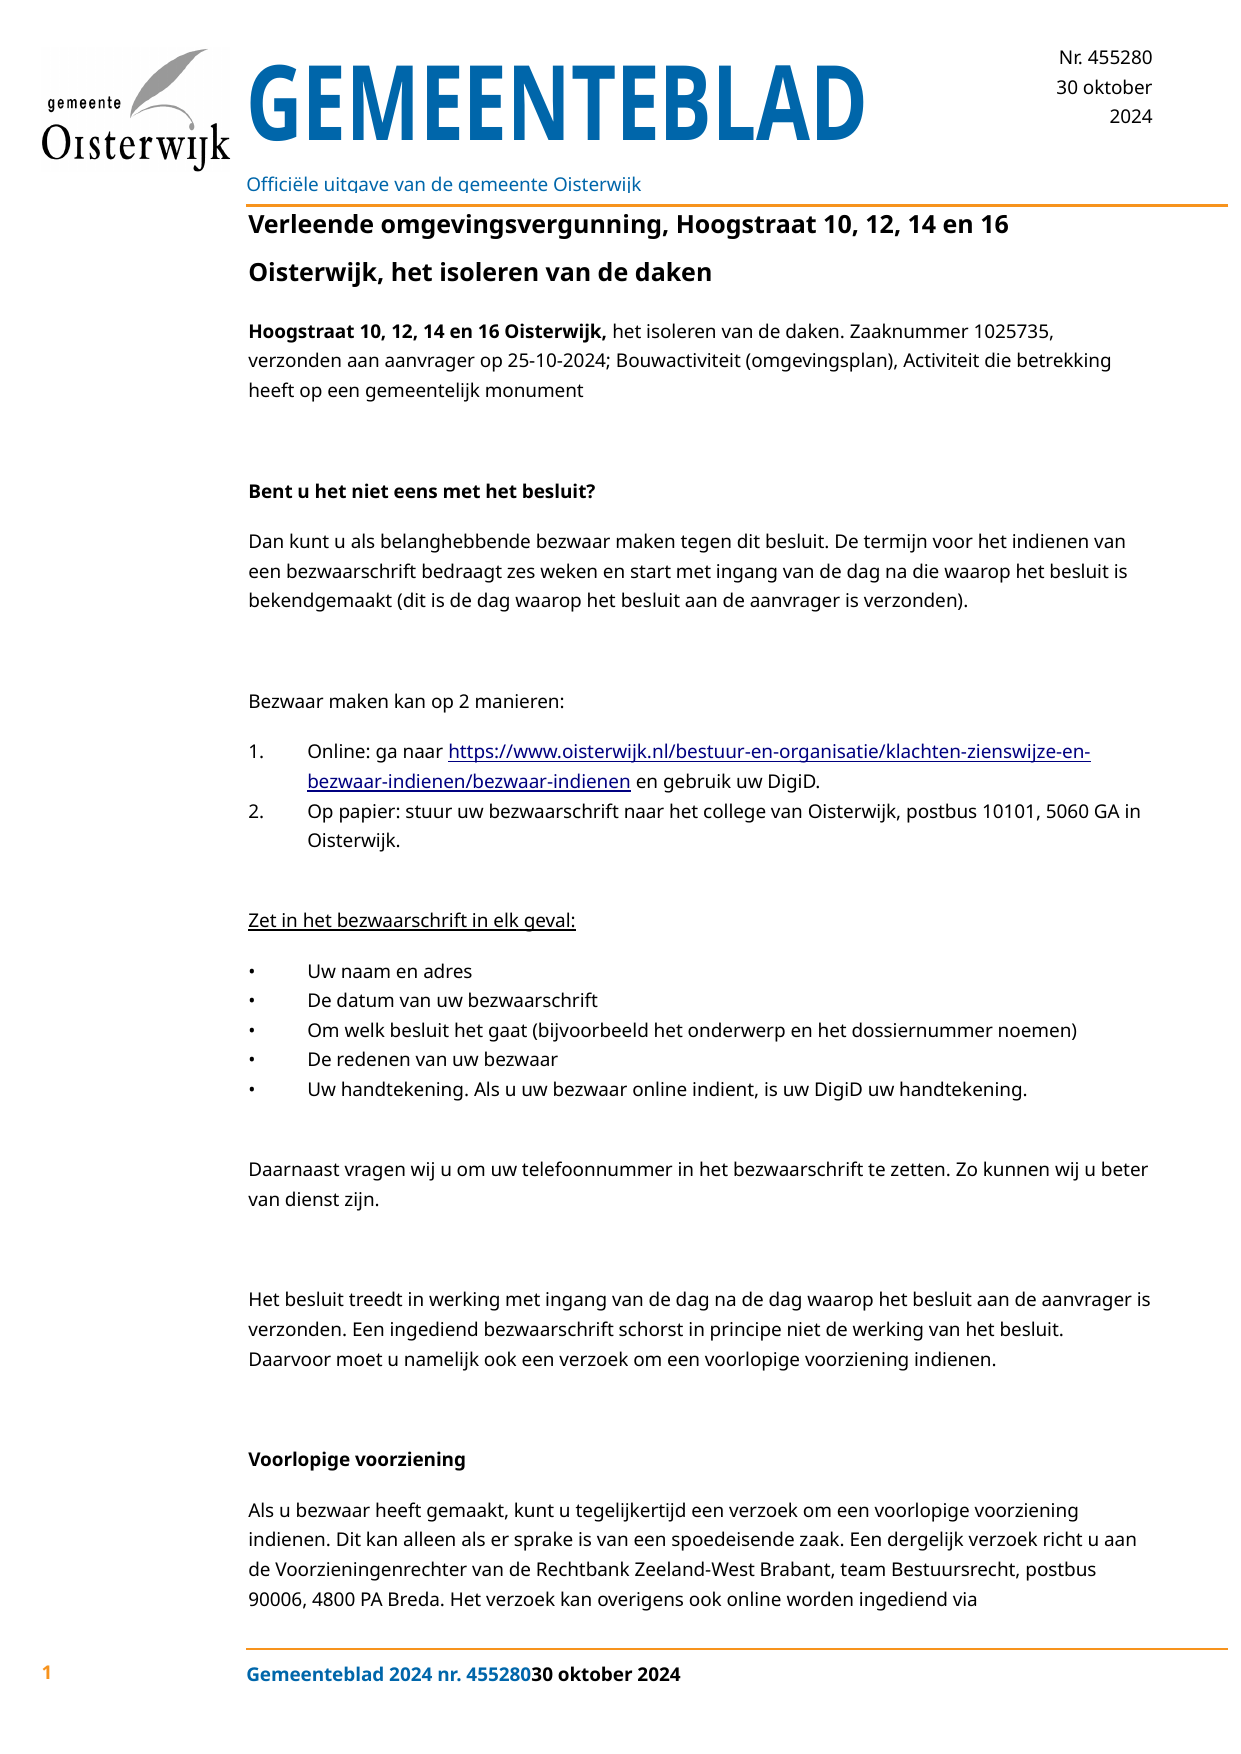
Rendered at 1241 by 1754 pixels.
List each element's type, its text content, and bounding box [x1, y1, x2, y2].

list Online: ga naar https://www.oisterwijk.nl/bestuur-en-organisatie/klachten-zienswijze-en-bezwaar-indienen/bezwaar-indienen en gebruik uw DigiD. [248, 739, 1152, 794]
text Als u bezwaar heeft gemaakt, kunt u tegelijkertijd een verzoek om een voorlopige voorziening indienen. Dit kan alleen als er sprake is van een spoedeisende zaak. Een dergelijk verzoek richt u aan de Voorzieningenrechter van de Rechtbank Zeeland-West Brabant, team Bestuursrecht, postbus 90006, 4800 PA Breda. Het verzoek kan overigens ook online worden ingediend via [248, 1497, 1152, 1612]
text Het besluit treedt in werking met ingang van de dag na de dag waarop het besluit aan de aanvrager is verzonden. Een ingediend bezwaarschrift schorst in principe niet de werking van het besluit. Daarvoor moet u namelijk ook een verzoek om een voorlopige voorziening indienen. [248, 1287, 1152, 1372]
text Voorlopige voorziening [248, 1447, 1152, 1472]
text Zet in het bezwaarschrift in elk geval: [248, 907, 1152, 933]
text Daarnaast vragen wij u om uw telefoonnummer in het bezwaarschrift te zetten. Zo kunnen wij u beter van dienst zijn. [248, 1156, 1152, 1212]
list De redenen van uw bezwaar [248, 1047, 1152, 1072]
text Hoogstraat 10, 12, 14 en 16 Oisterwijk, het isoleren van de daken. Zaaknummer 1025735, verzonden aan aanvrager op 25-10-2024; Bouwactiviteit (omgevingsplan), Activiteit die betrekking heeft op een gemeentelijk monument [248, 318, 1152, 403]
text Dan kunt u als belanghebbende bezwaar maken tegen dit besluit. De termijn voor het indienen van een bezwaarschrift bedraagt zes weken en start met ingang van de dag na die waarop het besluit is bekendgemaakt (dit is de dag waarop het besluit aan de aanvrager is verzonden). [248, 528, 1152, 613]
list De datum van uw bezwaarschrift [248, 987, 1152, 1013]
text Bent u het niet eens met het besluit? [248, 478, 1152, 504]
list Om welk besluit het gaat (bijvoorbeeld het onderwerp en het dossiernummer noemen) [248, 1017, 1152, 1043]
list Op papier: stuur uw bezwaarschrift naar het college van Oisterwijk, postbus 10101, 5060 GA in Oisterwijk. [248, 798, 1152, 853]
list Uw naam en adres [248, 958, 1152, 984]
text Bezwaar maken kan op 2 manieren: [248, 688, 1152, 714]
list Uw handtekening. Als u uw bezwaar online indient, is uw DigiD uw handtekening. [248, 1076, 1152, 1102]
picture [41, 47, 231, 172]
text Verleende omgevingsvergunning, Hoogstraat 10, 12, 14 en 16 Oisterwijk, het isoleren van de daken [248, 207, 1152, 288]
